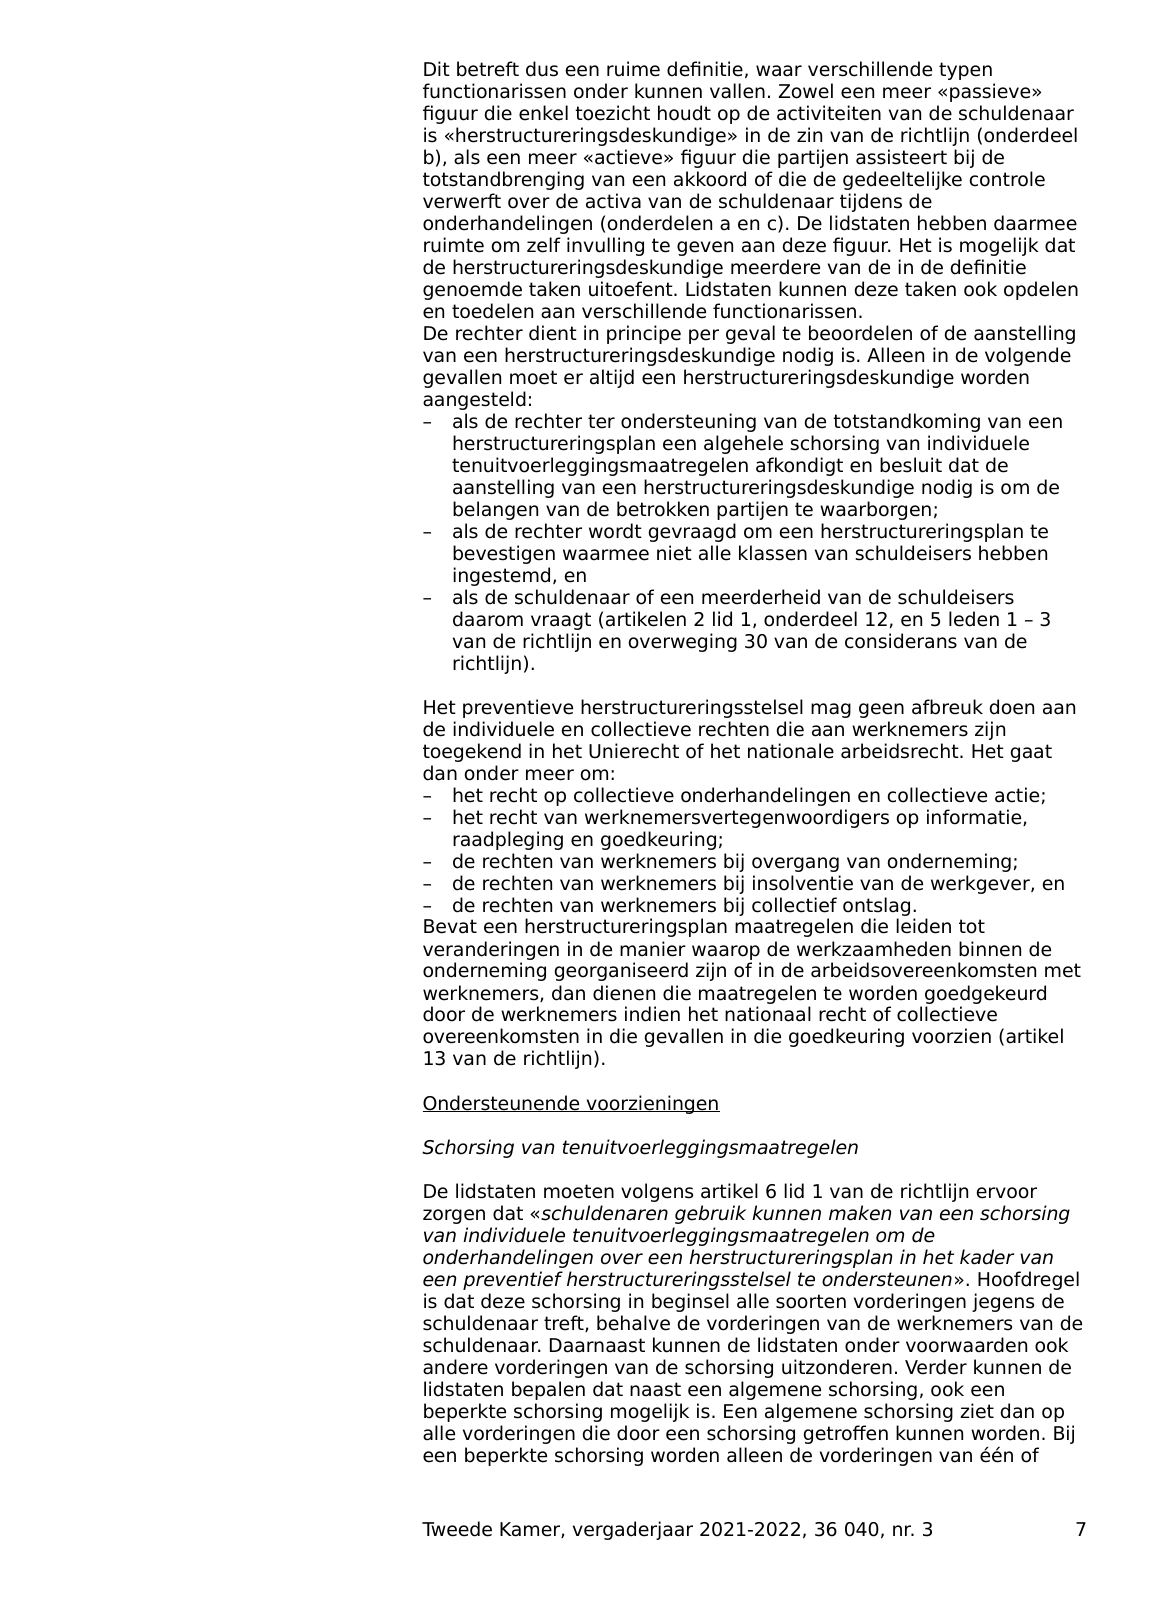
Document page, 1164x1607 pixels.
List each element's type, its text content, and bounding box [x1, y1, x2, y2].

text – als de schuldenaar of een meerderheid van de schuldeisers daarom vraagt (artikelen 2 lid 1, onderdeel 12, en 5 leden 1 – 3 van de richtlijn en overweging 30 van de considerans van de richtlijn). [422, 587, 1087, 674]
text Het preventieve herstructureringsstelsel mag geen afbreuk doen aan de individuele en collectieve rechten die aan werknemers zijn toegekend in het Unierecht of het nationale arbeidsrecht. Het gaat dan onder meer om: [422, 697, 1087, 784]
text – als de rechter ter ondersteuning van de totstandkoming van een herstructureringsplan een algehele schorsing van individuele tenuitvoerleggingsmaatregelen afkondigt en besluit dat de aanstelling van een herstructureringsdeskundige nodig is om de belangen van de betrokken partijen te waarborgen; [422, 411, 1087, 521]
text Dit betreft dus een ruime definitie, waar verschillende typen functionarissen onder kunnen vallen. Zowel een meer «passieve» figuur die enkel toezicht houdt op de activiteiten van de schuldenaar is «herstructureringsdeskundige» in de zin van de richtlijn (onderdeel b), als een meer «actieve» figuur die partijen assisteert bij de totstandbrenging van een akkoord of die de gedeeltelijke controle verwerft over de activa van de schuldenaar tijdens de onderhandelingen (onderdelen a en c). De lidstaten hebben daarmee ruimte om zelf invulling te geven aan deze figuur. Het is mogelijk dat de herstructureringsdeskundige meerdere van de in de definitie genoemde taken uitoefent. Lidstaten kunnen deze taken ook opdelen en toedelen aan verschillende functionarissen. [422, 59, 1087, 323]
subtitle Schorsing van tenuitvoerleggingsmaatregelen [422, 1137, 1087, 1159]
text – het recht op collectieve onderhandelingen en collectieve actie; [422, 784, 1087, 807]
text – het recht van werknemersvertegenwoordigers op informatie, raadpleging en goedkeuring; [422, 807, 1087, 851]
text – als de rechter wordt gevraagd om een herstructureringsplan te bevestigen waarmee niet alle klassen van schuldeisers hebben ingestemd, en [422, 521, 1087, 587]
text De rechter dient in principe per geval te beoordelen of de aanstelling van een herstructureringsdeskundige nodig is. Alleen in de volgende gevallen moet er altijd een herstructureringsdeskundige worden aangesteld: [422, 323, 1087, 411]
text De lidstaten moeten volgens artikel 6 lid 1 van de richtlijn ervoor zorgen dat «schuldenaren gebruik kunnen maken van een schorsing van individuele tenuitvoerleggingsmaatregelen om de onderhandelingen over een herstructureringsplan in het kader van een preventief herstructureringsstelsel te ondersteunen». Hoofdregel is dat deze schorsing in beginsel alle soorten vorderingen jegens de schuldenaar treft, behalve de vorderingen van de werknemers van de schuldenaar. Daarnaast kunnen de lidstaten onder voorwaarden ook andere vorderingen van de schorsing uitzonderen. Verder kunnen de lidstaten bepalen dat naast een algemene schorsing, ook een beperkte schorsing mogelijk is. Een algemene schorsing ziet dan op alle vorderingen die door een schorsing getroffen kunnen worden. Bij een beperkte schorsing worden alleen de vorderingen van één of [422, 1181, 1087, 1467]
text – de rechten van werknemers bij insolventie van de werkgever, en [422, 872, 1087, 894]
text Bevat een herstructureringsplan maatregelen die leiden tot veranderingen in de manier waarop de werkzaamheden binnen de onderneming georganiseerd zijn of in de arbeidsovereenkomsten met werknemers, dan dienen die maatregelen te worden goedgekeurd door de werknemers indien het nationaal recht of collectieve overeenkomsten in die gevallen in die goedkeuring voorzien (artikel 13 van de richtlijn). [422, 916, 1087, 1070]
subtitle Ondersteunende voorzieningen [422, 1092, 1087, 1114]
text – de rechten van werknemers bij collectief ontslag. [422, 894, 1087, 916]
text – de rechten van werknemers bij overgang van onderneming; [422, 851, 1087, 872]
